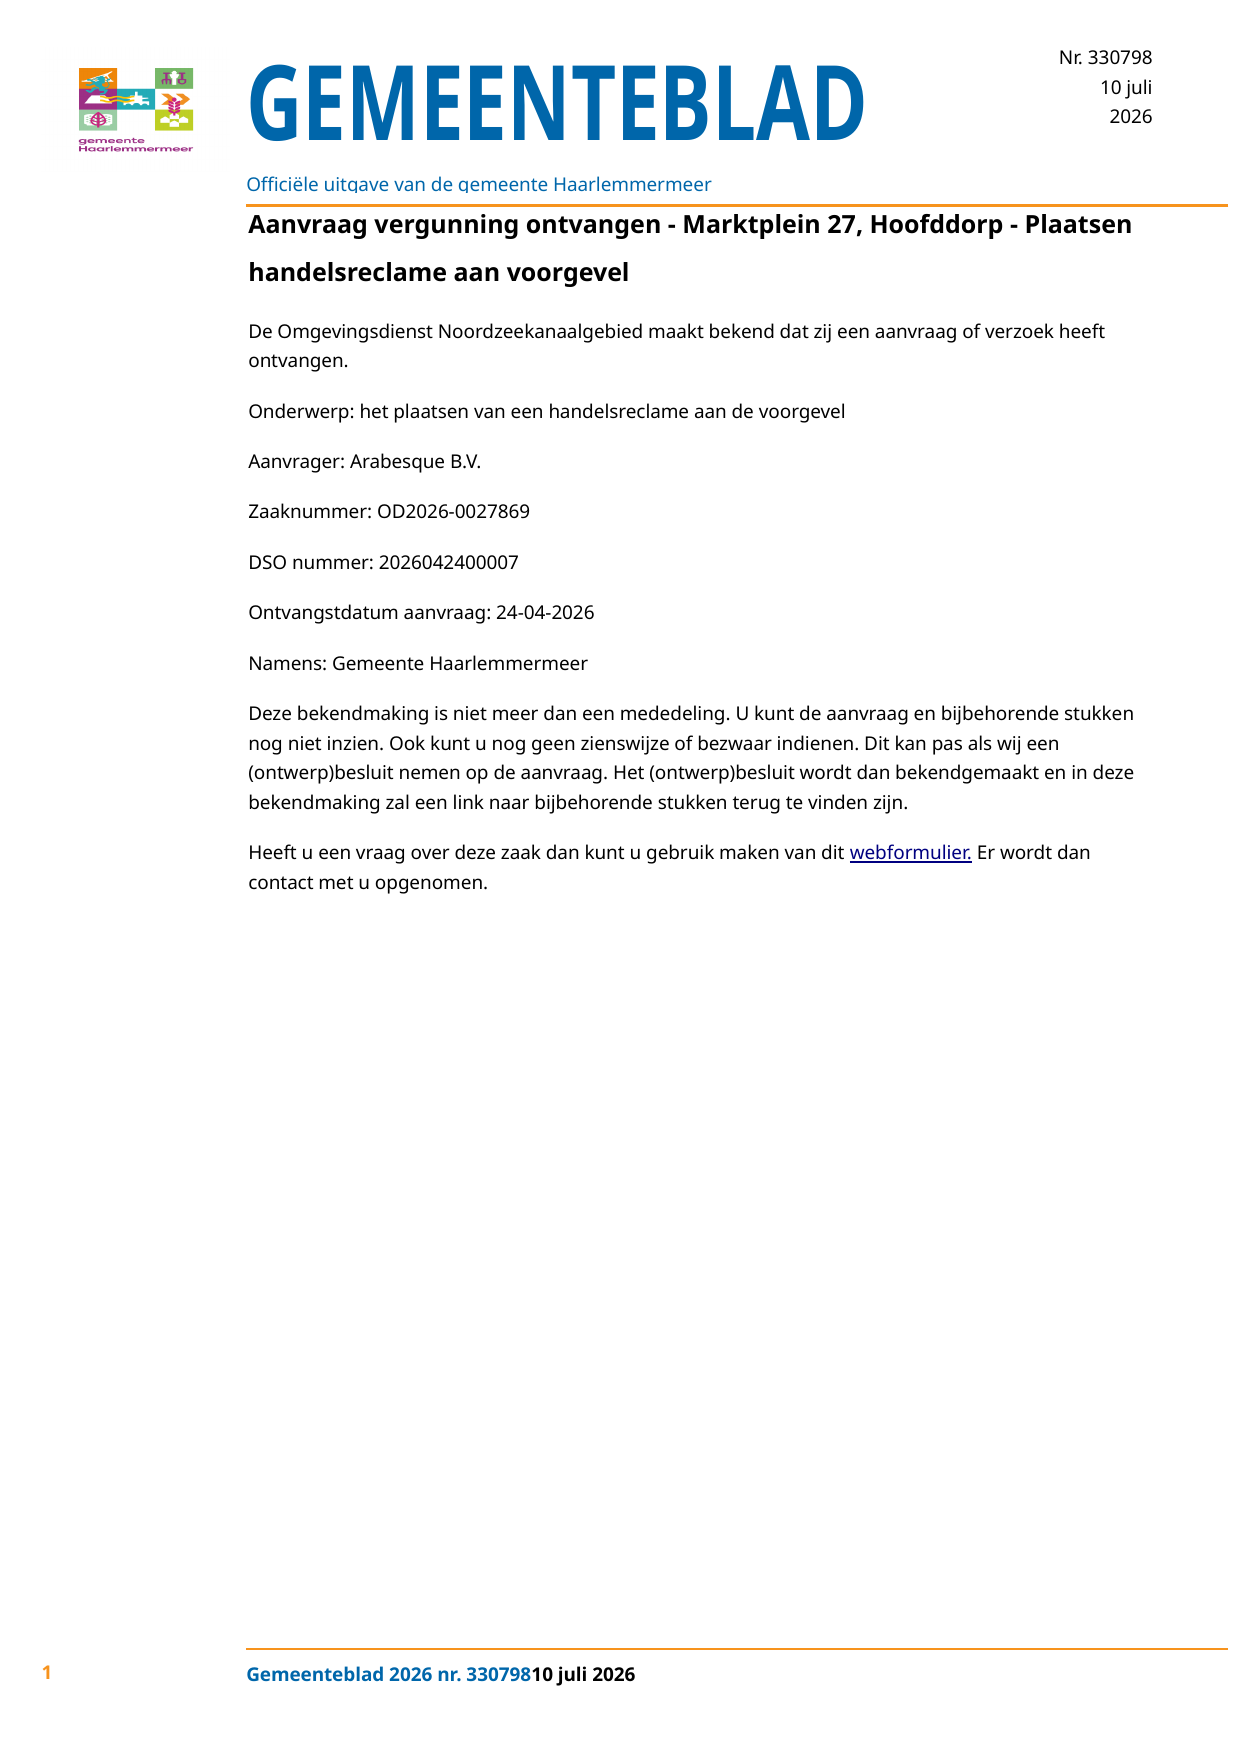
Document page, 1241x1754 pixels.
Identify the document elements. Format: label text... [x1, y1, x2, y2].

text Ontvangstdatum aanvraag: 24-04-2026 [248, 599, 1152, 625]
picture [41, 47, 231, 172]
text De Omgevingsdienst Noordzeekanaalgebied maakt bekend dat zij een aanvraag of verzoek heeft ontvangen. [248, 318, 1152, 373]
text Aanvrager: Arabesque B.V. [248, 448, 1152, 474]
text Onderwerp: het plaatsen van een handelsreclame aan de voorgevel [248, 398, 1152, 424]
text Aanvraag vergunning ontvangen - Marktplein 27, Hoofddorp - Plaatsen handelsreclame aan voorgevel [248, 207, 1152, 288]
text Heeft u een vraag over deze zaak dan kunt u gebruik maken van dit webformulier. Er wordt dan contact met u opgenomen. [248, 839, 1152, 895]
text DSO nummer: 2026042400007 [248, 549, 1152, 575]
text Namens: Gemeente Haarlemmermeer [248, 650, 1152, 676]
text Zaaknummer: OD2026-0027869 [248, 499, 1152, 524]
text Deze bekendmaking is niet meer dan een mededeling. U kunt de aanvraag en bijbehorende stukken nog niet inzien. Ook kunt u nog geen zienswijze of bezwaar indienen. Dit kan pas als wij een (ontwerp)besluit nemen op de aanvraag. Het (ontwerp)besluit wordt dan bekendgemaakt en in deze bekendmaking zal een link naar bijbehorende stukken terug te vinden zijn. [248, 700, 1152, 815]
